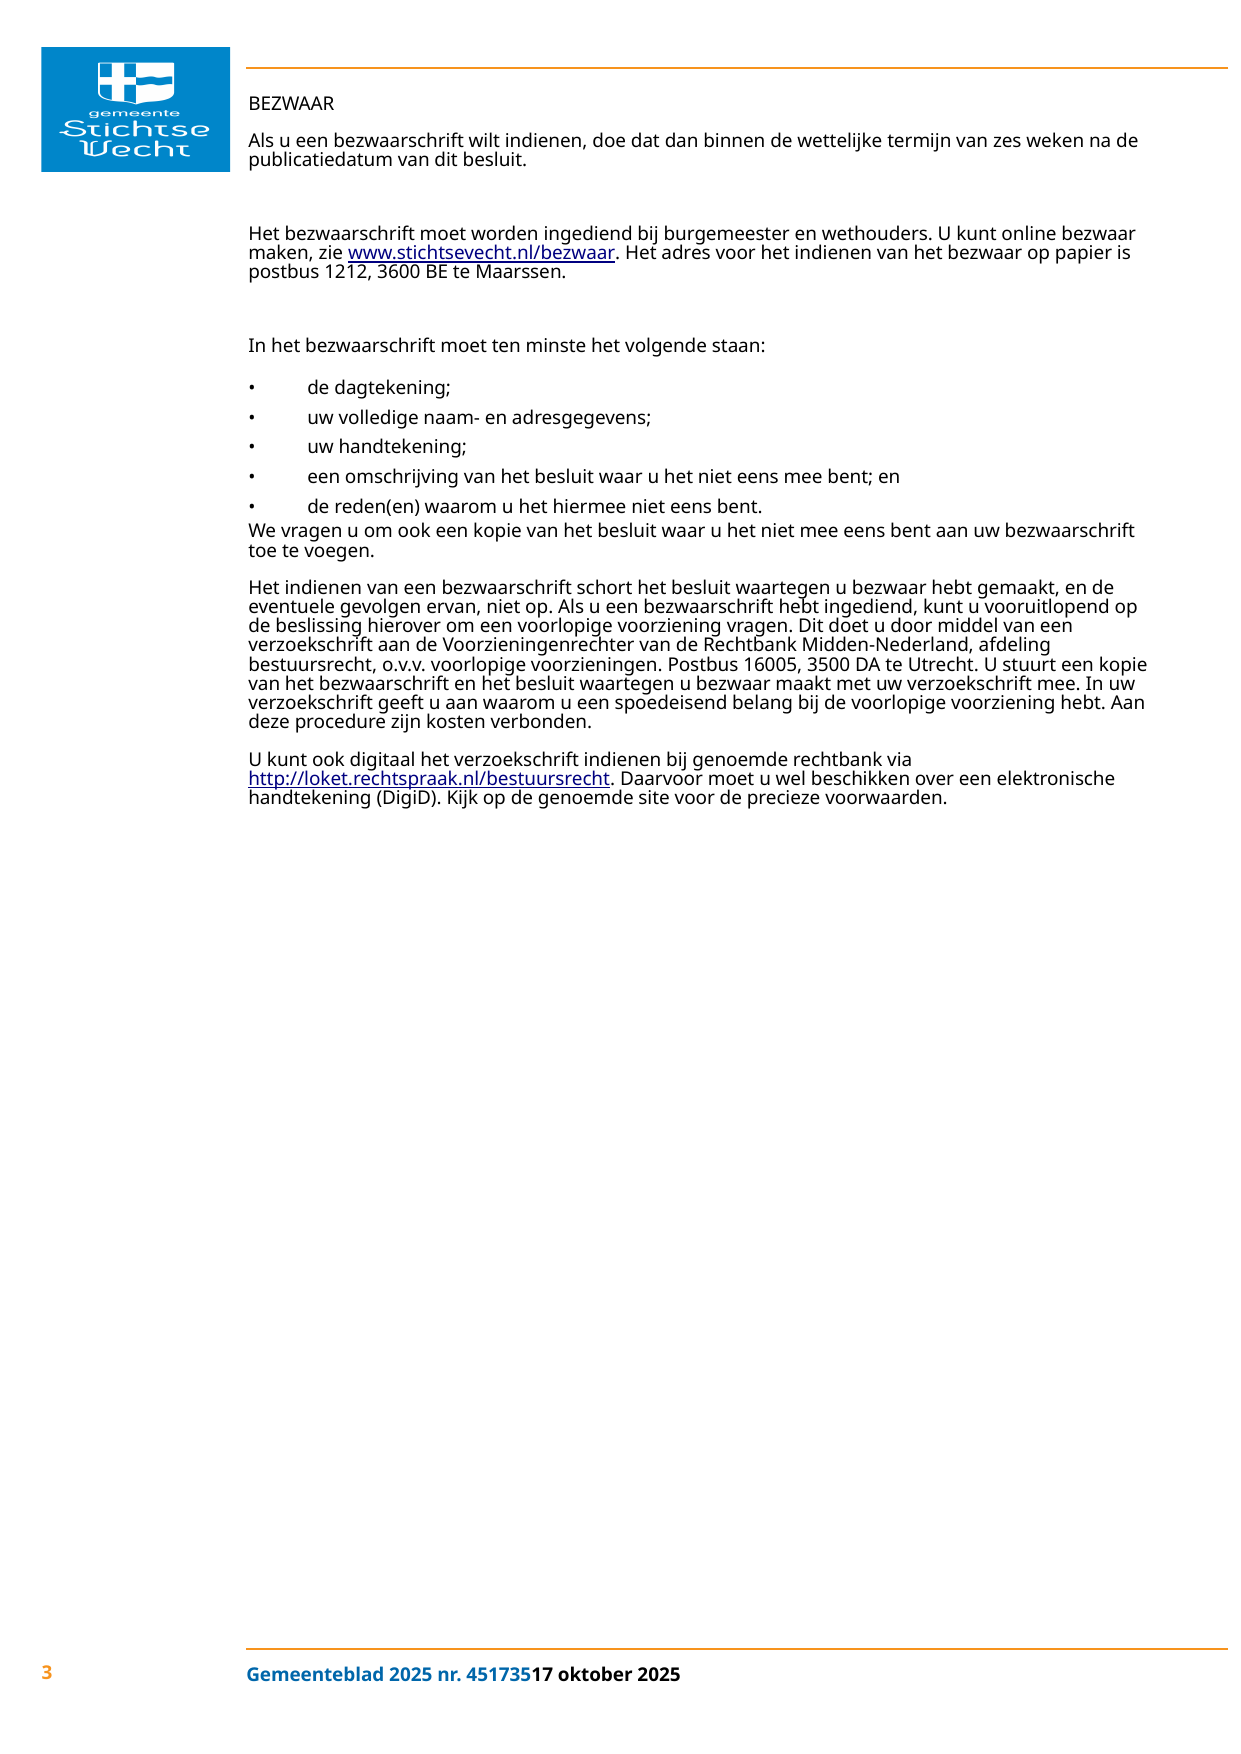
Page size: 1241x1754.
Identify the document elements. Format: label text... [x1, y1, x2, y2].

list de reden(en) waarom u het hiermee niet eens bent. [248, 493, 1152, 518]
text Het bezwaarschrift moet worden ingediend bij burgemeester en wethouders. U kunt online bezwaar maken, zie www.stichtsevecht.nl/bezwaar. Het adres voor het indienen van het bezwaar op papier is postbus 1212, 3600 BE te Maarssen. [248, 225, 1152, 283]
list een omschrijving van het besluit waar u het niet eens mee bent; en [248, 463, 1152, 489]
picture [137, 63, 174, 103]
text In het bezwaarschrift moet ten minste het volgende staan: [248, 337, 1152, 357]
text Als u een bezwaarschrift wilt indienen, doe dat dan binnen de wettelijke termijn van zes weken na de publicatiedatum van dit besluit. [248, 132, 1152, 170]
text BEZWAAR [248, 95, 1152, 114]
text We vragen u om ook een kopie van het besluit waar u het niet mee eens bent aan uw bezwaarschrift toe te voegen. [248, 522, 1152, 561]
list uw volledige naam- en adresgegevens; [248, 404, 1152, 430]
list de dagtekening; [248, 374, 1152, 400]
text U kunt ook digitaal het verzoekschrift indienen bij genoemde rechtbank via http://loket.rechtspraak.nl/bestuursrecht. Daarvoor moet u wel beschikken over een elektronische handtekening (DigiD). Kijk op de genoemde site voor de precieze voorwaarden. [248, 751, 1152, 808]
picture [99, 63, 135, 101]
text Het indienen van een bezwaarschrift schort het besluit waartegen u bezwaar hebt gemaakt, en de eventuele gevolgen ervan, niet op. Als u een bezwaarschrift hebt ingediend, kunt u vooruitlopend op de beslissing hierover om een voorlopige voorziening vragen. Dit doet u door middel van een verzoekschrift aan de Voorzieningenrechter van de Rechtbank Midden-Nederland, afdeling bestuursrecht, o.v.v. voorlopige voorzieningen. Postbus 16005, 3500 DA te Utrecht. U stuurt een kopie van het bezwaarschrift en het besluit waartegen u bezwaar maakt met uw verzoekschrift mee. In uw verzoekschrift geeft u aan waarom u een spoedeisend belang bij de voorlopige voorziening hebt. Aan deze procedure zijn kosten verbonden. [248, 579, 1152, 733]
list uw handtekening; [248, 434, 1152, 459]
